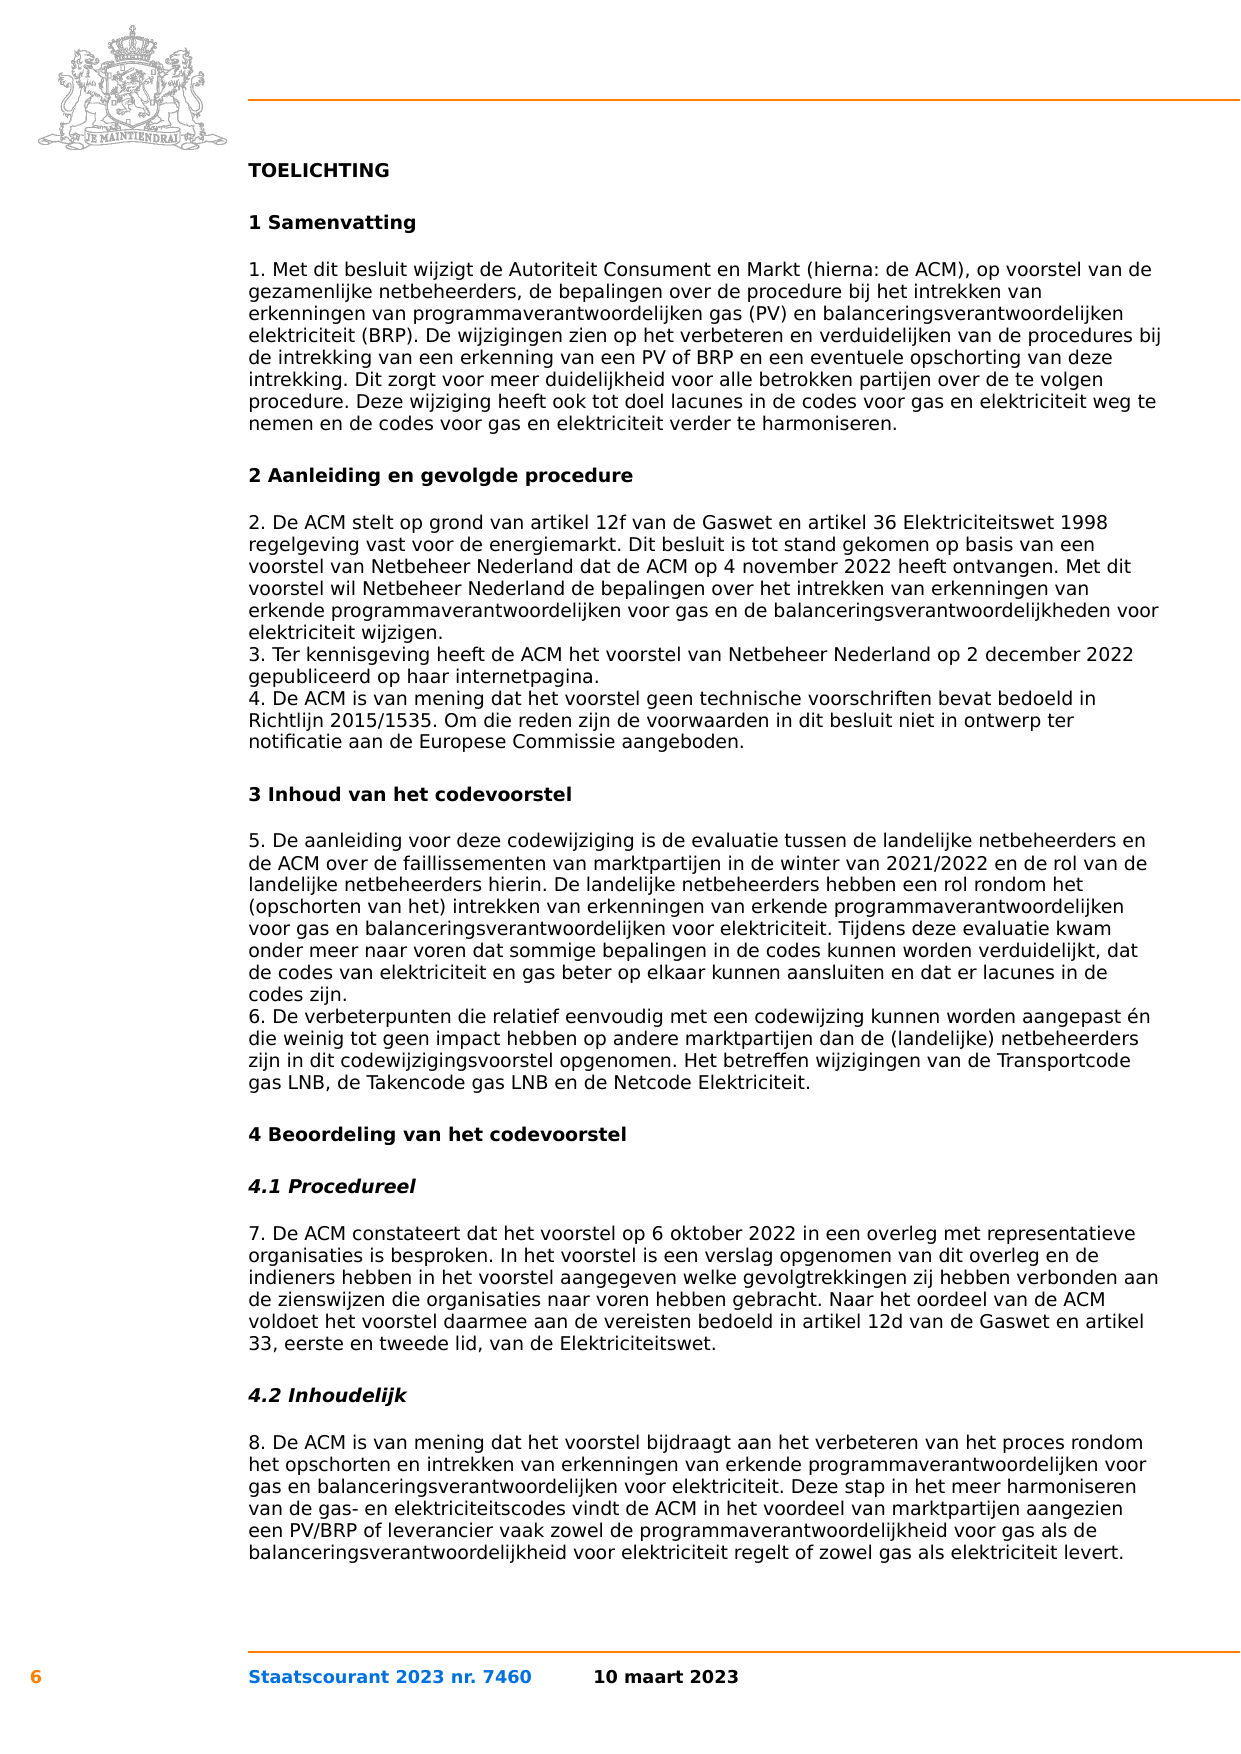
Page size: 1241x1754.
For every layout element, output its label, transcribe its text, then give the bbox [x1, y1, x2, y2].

subtitle TOELICHTING [248, 160, 1163, 182]
subtitle 2 Aanleiding en gevolgde procedure [248, 465, 1163, 487]
subtitle 4.1 Procedureel [248, 1176, 1163, 1198]
subtitle 1 Samenvatting [248, 212, 1163, 234]
text 6. De verbeterpunten die relatief eenvoudig met een codewijzing kunnen worden aangepast én die weinig tot geen impact hebben op andere marktpartijen dan de (landelijke) netbeheerders zijn in dit codewijzigingsvoorstel opgenomen. Het betreffen wijzigingen van de Transportcode gas LNB, de Takencode gas LNB en de Netcode Elektriciteit. [248, 1006, 1163, 1094]
subtitle 4 Beoordeling van het codevoorstel [248, 1124, 1163, 1146]
text 3. Ter kennisgeving heeft de ACM het voorstel van Netbeheer Nederland op 2 december 2022 gepubliceerd op haar internetpagina. [248, 643, 1163, 687]
text 4. De ACM is van mening dat het voorstel geen technische voorschriften bevat bedoeld in Richtlijn 2015/1535. Om die reden zijn de voorwaarden in dit besluit niet in ontwerp ter notificatie aan de Europese Commissie aangeboden. [248, 687, 1163, 753]
text 5. De aanleiding voor deze codewijziging is de evaluatie tussen de landelijke netbeheerders en de ACM over de faillissementen van marktpartijen in de winter van 2021/2022 en de rol van de landelijke netbeheerders hierin. De landelijke netbeheerders hebben een rol rondom het (opschorten van het) intrekken van erkenningen van erkende programmaverantwoordelijken voor gas en balanceringsverantwoordelijken voor elektriciteit. Tijdens deze evaluatie kwam onder meer naar voren dat sommige bepalingen in de codes kunnen worden verduidelijkt, dat de codes van elektriciteit en gas beter op elkaar kunnen aansluiten en dat er lacunes in de codes zijn. [248, 830, 1163, 1006]
text 7. De ACM constateert dat het voorstel op 6 oktober 2022 in een overleg met representatieve organisaties is besproken. In het voorstel is een verslag opgenomen van dit overleg en de indieners hebben in het voorstel aangegeven welke gevolgtrekkingen zij hebben verbonden aan de zienswijzen die organisaties naar voren hebben gebracht. Naar het oordeel van de ACM voldoet het voorstel daarmee aan de vereisten bedoeld in artikel 12d van de Gaswet en artikel 33, eerste en tweede lid, van de Elektriciteitswet. [248, 1223, 1163, 1355]
subtitle 3 Inhoud van het codevoorstel [248, 783, 1163, 805]
picture [38, 25, 227, 150]
subtitle 4.2 Inhoudelijk [248, 1385, 1163, 1407]
text 2. De ACM stelt op grond van artikel 12f van de Gaswet en artikel 36 Elektriciteitswet 1998 regelgeving vast voor de energiemarkt. Dit besluit is tot stand gekomen op basis van een voorstel van Netbeheer Nederland dat de ACM op 4 november 2022 heeft ontvangen. Met dit voorstel wil Netbeheer Nederland de bepalingen over het intrekken van erkenningen van erkende programmaverantwoordelijken voor gas en de balanceringsverantwoordelijkheden voor elektriciteit wijzigen. [248, 512, 1163, 643]
text 1. Met dit besluit wijzigt de Autoriteit Consument en Markt (hierna: de ACM), op voorstel van de gezamenlijke netbeheerders, de bepalingen over de procedure bij het intrekken van erkenningen van programmaverantwoordelijken gas (PV) en balanceringsverantwoordelijken elektriciteit (BRP). De wijzigingen zien op het verbeteren en verduidelijken van de procedures bij de intrekking van een erkenning van een PV of BRP en een eventuele opschorting van deze intrekking. Dit zorgt voor meer duidelijkheid voor alle betrokken partijen over de te volgen procedure. Deze wijziging heeft ook tot doel lacunes in de codes voor gas en elektriciteit weg te nemen en de codes voor gas en elektriciteit verder te harmoniseren. [248, 259, 1163, 435]
text 8. De ACM is van mening dat het voorstel bijdraagt aan het verbeteren van het proces rondom het opschorten en intrekken van erkenningen van erkende programmaverantwoordelijken voor gas en balanceringsverantwoordelijken voor elektriciteit. Deze stap in het meer harmoniseren van de gas- en elektriciteitscodes vindt de ACM in het voordeel van marktpartijen aangezien een PV/BRP of leverancier vaak zowel de programmaverantwoordelijkheid voor gas als de balanceringsverantwoordelijkheid voor elektriciteit regelt of zowel gas als elektriciteit levert. [248, 1432, 1163, 1564]
